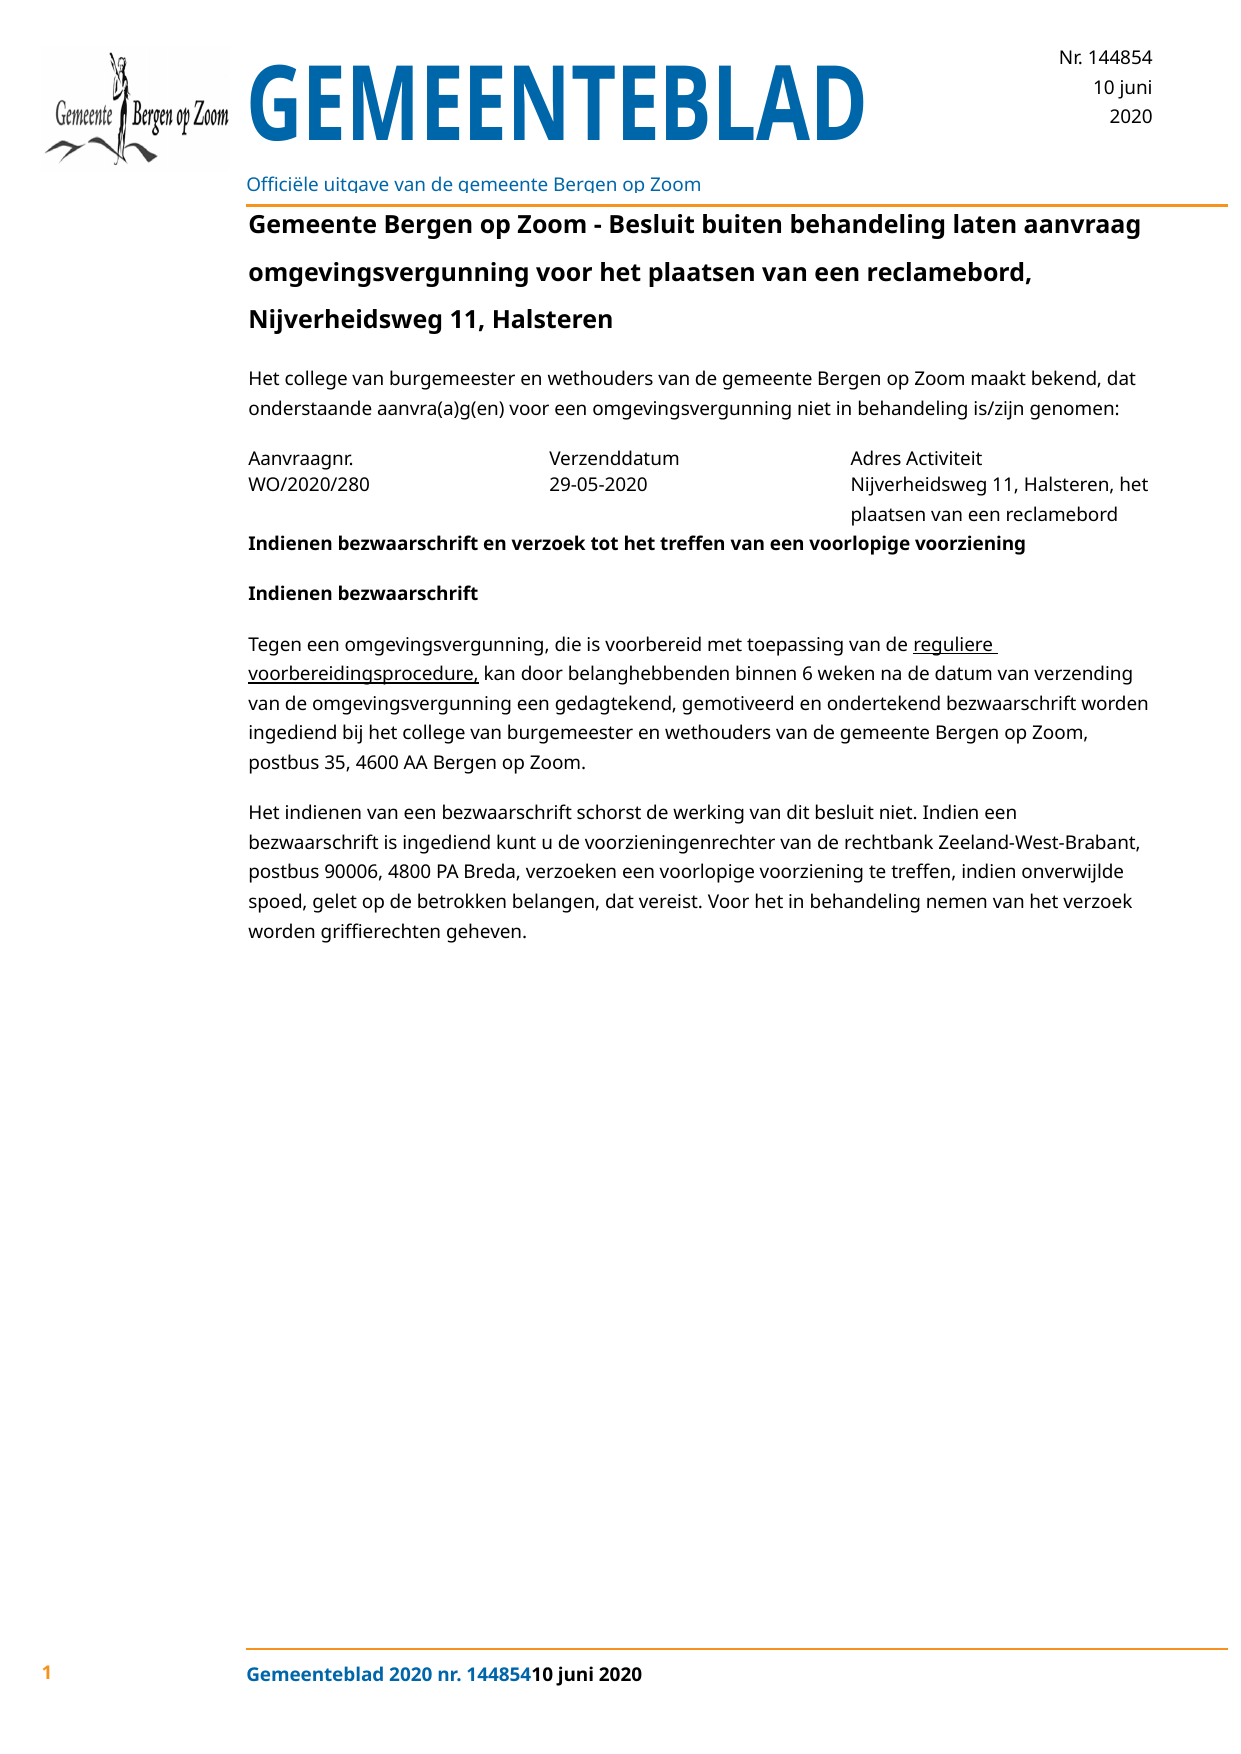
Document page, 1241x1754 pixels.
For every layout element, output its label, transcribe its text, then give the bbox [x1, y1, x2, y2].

table_header Verzenddatum [549, 446, 850, 471]
table_header Aanvraagnr. [248, 446, 549, 471]
text Indienen bezwaarschrift [248, 580, 1152, 606]
text Tegen een omgevingsvergunning, die is voorbereid met toepassing van de reguliere voorbereidingsprocedure, kan door belanghebbenden binnen 6 weken na de datum van verzending van de omgevingsvergunning een gedagtekend, gemotiveerd en ondertekend bezwaarschrift worden ingediend bij het college van burgemeester en wethouders van de gemeente Bergen op Zoom, postbus 35, 4600 AA Bergen op Zoom. [248, 631, 1152, 775]
table_cell WO/2020/280 [248, 471, 549, 527]
text Gemeente Bergen op Zoom - Besluit buiten behandeling laten aanvraag omgevingsvergunning voor het plaatsen van een reclamebord, Nijverheidsweg 11, Halsteren [248, 207, 1152, 336]
text Het college van burgemeester en wethouders van de gemeente Bergen op Zoom maakt bekend, dat onderstaande aanvra(a)g(en) voor een omgevingsvergunning niet in behandeling is/zijn genomen: [248, 366, 1152, 421]
table_cell Nijverheidsweg 11, Halsteren, het plaatsen van een reclamebord [850, 471, 1152, 527]
picture [41, 47, 231, 172]
text Indienen bezwaarschrift en verzoek tot het treffen van een voorlopige voorziening [248, 530, 1152, 556]
table_cell 29-05-2020 [549, 471, 850, 527]
table_header Adres Activiteit [850, 446, 1152, 471]
text Het indienen van een bezwaarschrift schorst de werking van dit besluit niet. Indien een bezwaarschrift is ingediend kunt u de voorzieningenrechter van de rechtbank Zeeland-West-Brabant, postbus 90006, 4800 PA Breda, verzoeken een voorlopige voorziening te treffen, indien onverwijlde spoed, gelet op de betrokken belangen, dat vereist. Voor het in behandeling nemen van het verzoek worden griffierechten geheven. [248, 799, 1152, 943]
